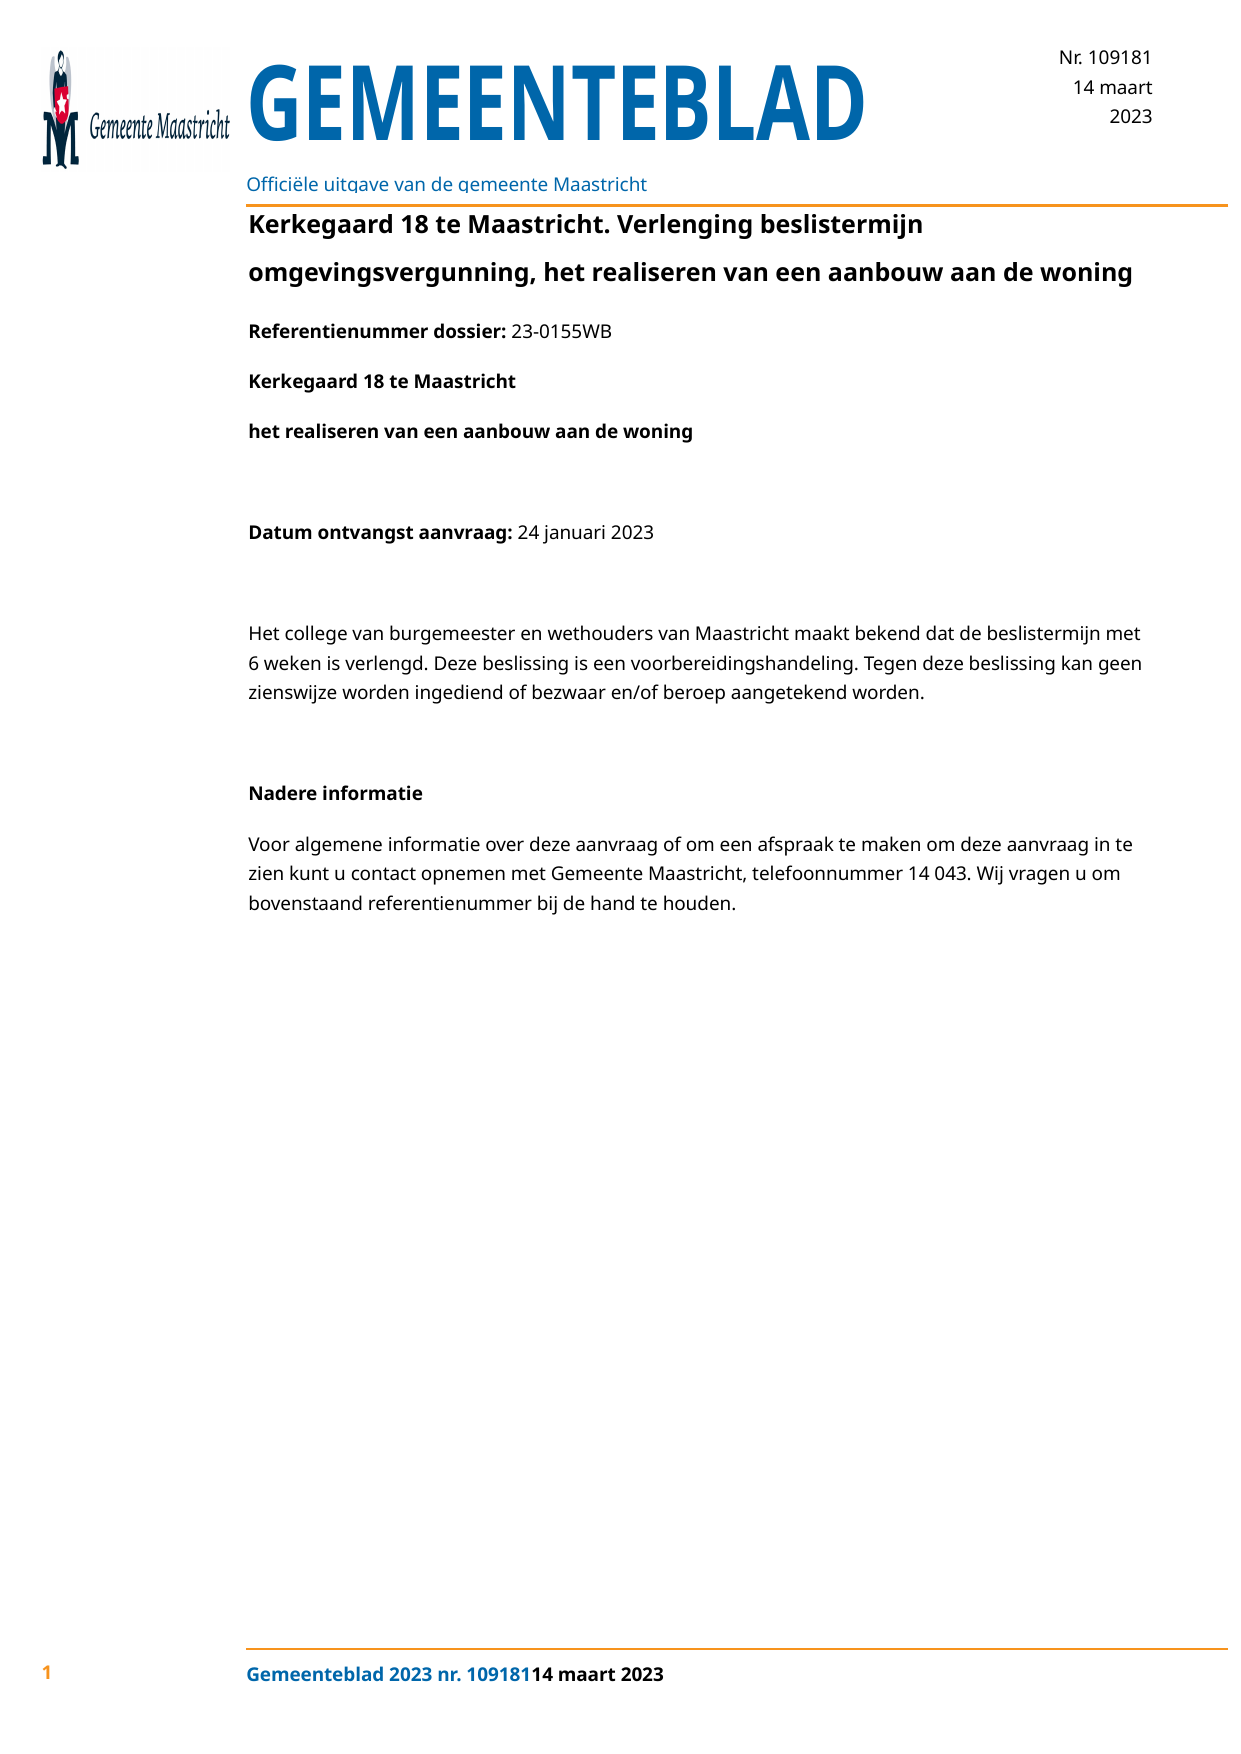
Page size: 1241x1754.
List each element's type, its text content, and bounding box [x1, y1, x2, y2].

text Referentienummer dossier: 23-0155WB [248, 318, 1152, 344]
text Kerkegaard 18 te Maastricht. Verlenging beslistermijn omgevingsvergunning, het realiseren van een aanbouw aan de woning [248, 207, 1152, 288]
picture [41, 47, 231, 172]
text Voor algemene informatie over deze aanvraag of om een afspraak te maken om deze aanvraag in te zien kunt u contact opnemen met Gemeente Maastricht, telefoonnummer 14 043. Wij vragen u om bovenstaand referentienummer bij de hand te houden. [248, 831, 1152, 916]
text Nadere informatie [248, 780, 1152, 806]
text Kerkegaard 18 te Maastricht [248, 368, 1152, 394]
text Datum ontvangst aanvraag: 24 januari 2023 [248, 519, 1152, 545]
text Het college van burgemeester en wethouders van Maastricht maakt bekend dat de beslistermijn met 6 weken is verlengd. Deze beslissing is een voorbereidingshandeling. Tegen deze beslissing kan geen zienswijze worden ingediend of bezwaar en/of beroep aangetekend worden. [248, 620, 1152, 705]
text het realiseren van een aanbouw aan de woning [248, 419, 1152, 444]
